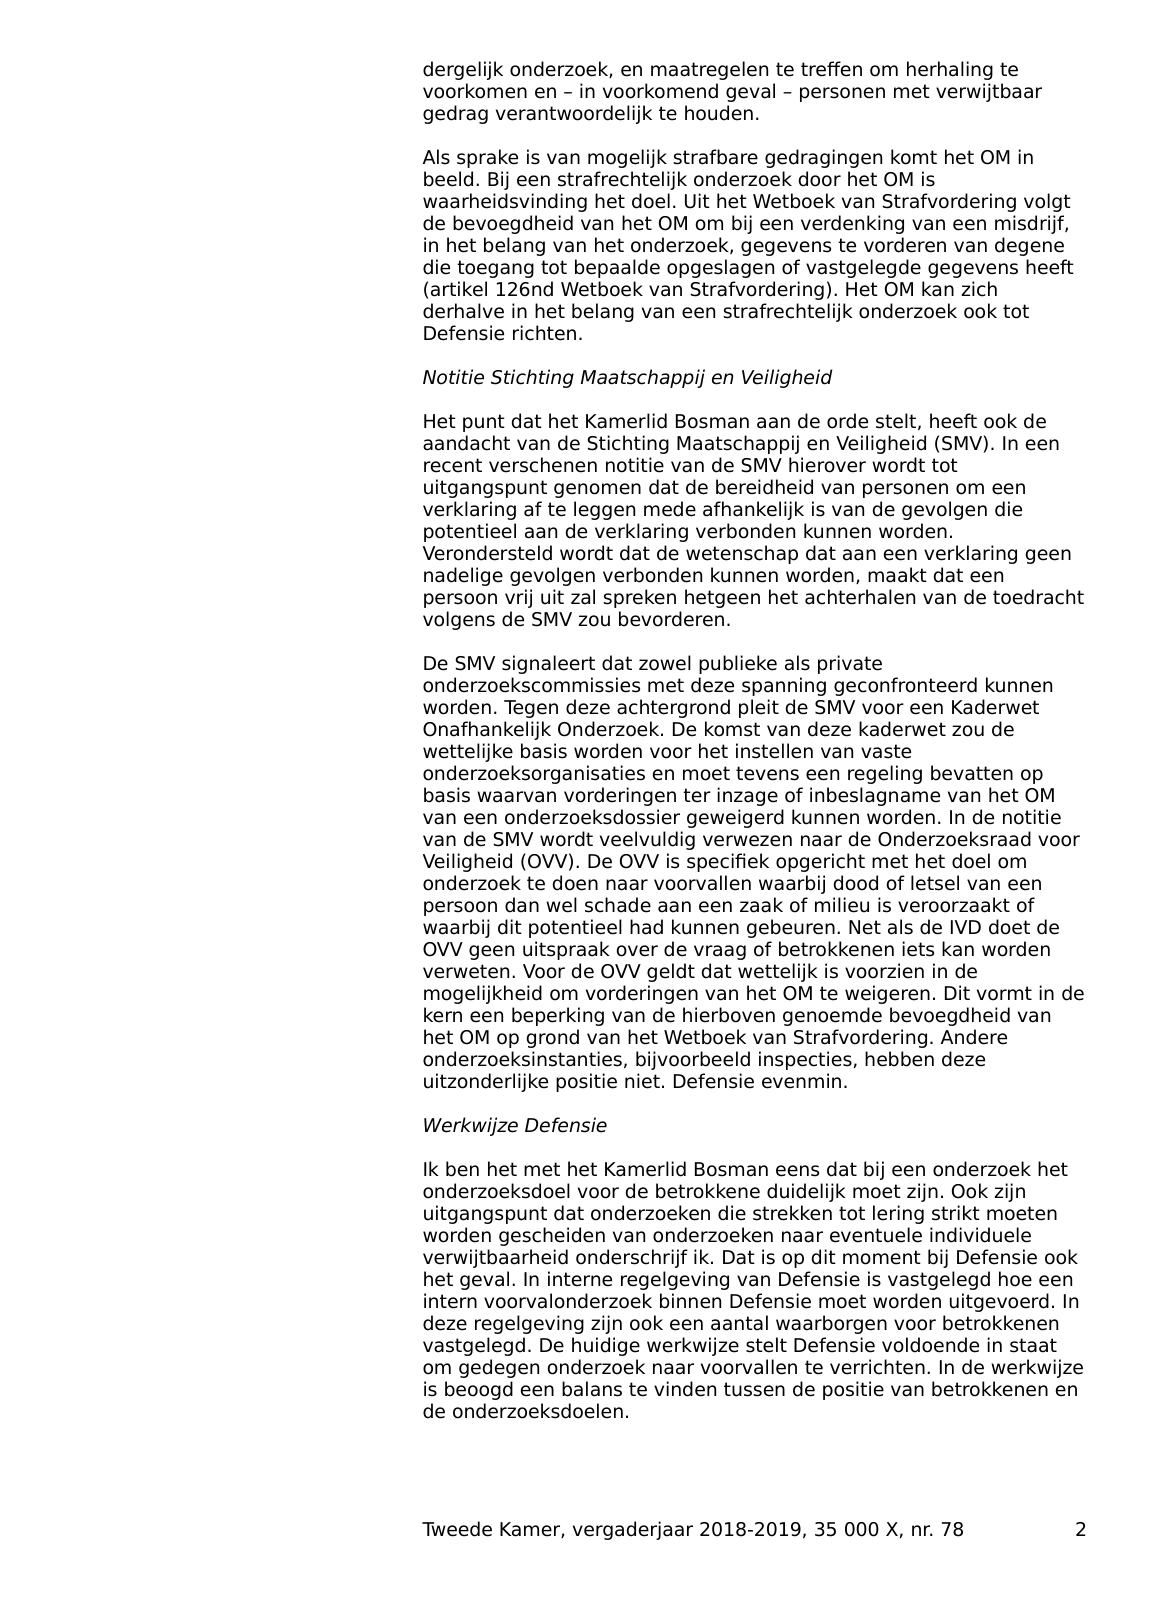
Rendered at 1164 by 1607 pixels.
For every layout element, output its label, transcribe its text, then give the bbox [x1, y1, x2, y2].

text dergelijk onderzoek, en maatregelen te treffen om herhaling te voorkomen en – in voorkomend geval – personen met verwijtbaar gedrag verantwoordelijk te houden. [422, 59, 1087, 125]
text Als sprake is van mogelijk strafbare gedragingen komt het OM in beeld. Bij een strafrechtelijk onderzoek door het OM is waarheidsvinding het doel. Uit het Wetboek van Strafvordering volgt de bevoegdheid van het OM om bij een verdenking van een misdrijf, in het belang van het onderzoek, gegevens te vorderen van degene die toegang tot bepaalde opgeslagen of vastgelegde gegevens heeft (artikel 126nd Wetboek van Strafvordering). Het OM kan zich derhalve in het belang van een strafrechtelijk onderzoek ook tot Defensie richten. [422, 147, 1087, 345]
text Ik ben het met het Kamerlid Bosman eens dat bij een onderzoek het onderzoeksdoel voor de betrokkene duidelijk moet zijn. Ook zijn uitgangspunt dat onderzoeken die strekken tot lering strikt moeten worden gescheiden van onderzoeken naar eventuele individuele verwijtbaarheid onderschrijf ik. Dat is op dit moment bij Defensie ook het geval. In interne regelgeving van Defensie is vastgelegd hoe een intern voorvalonderzoek binnen Defensie moet worden uitgevoerd. In deze regelgeving zijn ook een aantal waarborgen voor betrokkenen vastgelegd. De huidige werkwijze stelt Defensie voldoende in staat om gedegen onderzoek naar voorvallen te verrichten. In de werkwijze is beoogd een balans te vinden tussen de positie van betrokkenen en de onderzoeksdoelen. [422, 1159, 1087, 1423]
text De SMV signaleert dat zowel publieke als private onderzoekscommissies met deze spanning geconfronteerd kunnen worden. Tegen deze achtergrond pleit de SMV voor een Kaderwet Onafhankelijk Onderzoek. De komst van deze kaderwet zou de wettelijke basis worden voor het instellen van vaste onderzoeksorganisaties en moet tevens een regeling bevatten op basis waarvan vorderingen ter inzage of inbeslagname van het OM van een onderzoeksdossier geweigerd kunnen worden. In de notitie van de SMV wordt veelvuldig verwezen naar de Onderzoeksraad voor Veiligheid (OVV). De OVV is specifiek opgericht met het doel om onderzoek te doen naar voorvallen waarbij dood of letsel van een persoon dan wel schade aan een zaak of milieu is veroorzaakt of waarbij dit potentieel had kunnen gebeuren. Net als de IVD doet de OVV geen uitspraak over de vraag of betrokkenen iets kan worden verweten. Voor de OVV geldt dat wettelijk is voorzien in de mogelijkheid om vorderingen van het OM te weigeren. Dit vormt in de kern een beperking van de hierboven genoemde bevoegdheid van het OM op grond van het Wetboek van Strafvordering. Andere onderzoeksinstanties, bijvoorbeeld inspecties, hebben deze uitzonderlijke positie niet. Defensie evenmin. [422, 653, 1087, 1093]
subtitle Werkwijze Defensie [422, 1115, 1087, 1137]
subtitle Notitie Stichting Maatschappij en Veiligheid [422, 367, 1087, 389]
text Het punt dat het Kamerlid Bosman aan de orde stelt, heeft ook de aandacht van de Stichting Maatschappij en Veiligheid (SMV). In een recent verschenen notitie van de SMV hierover wordt tot uitgangspunt genomen dat de bereidheid van personen om een verklaring af te leggen mede afhankelijk is van de gevolgen die potentieel aan de verklaring verbonden kunnen worden. Verondersteld wordt dat de wetenschap dat aan een verklaring geen nadelige gevolgen verbonden kunnen worden, maakt dat een persoon vrij uit zal spreken hetgeen het achterhalen van de toedracht volgens de SMV zou bevorderen. [422, 411, 1087, 631]
